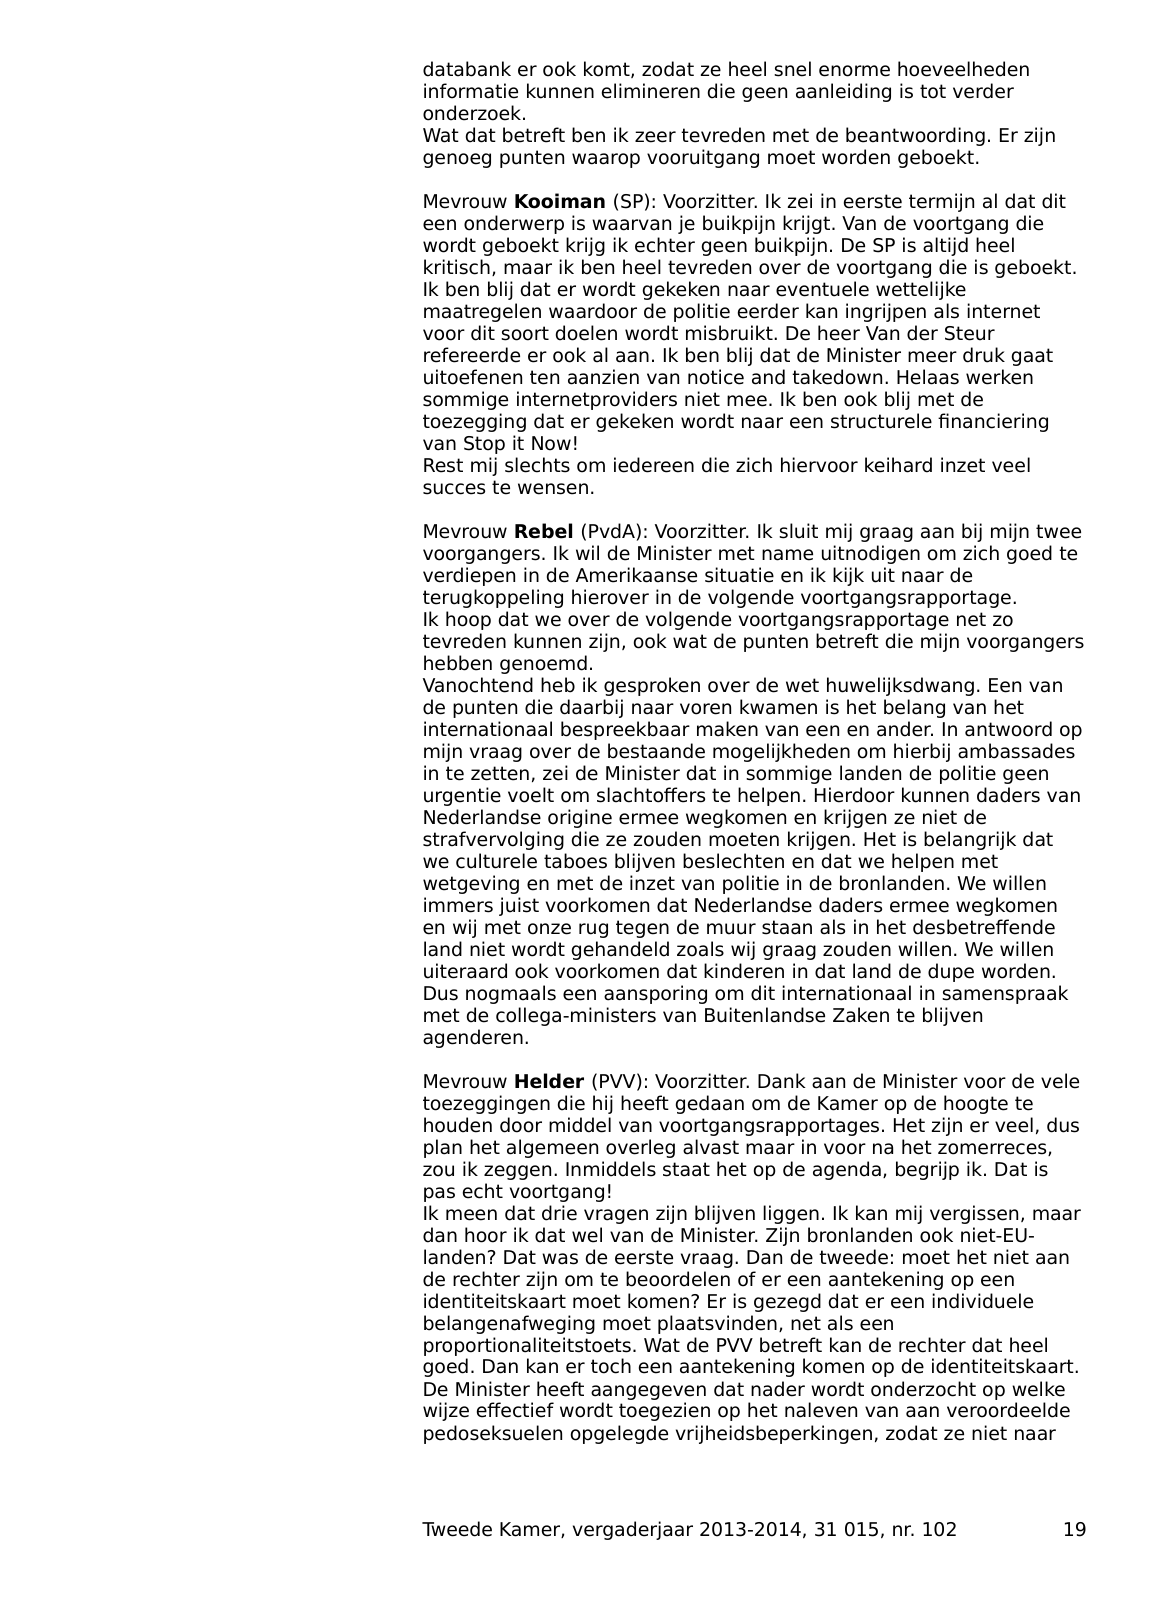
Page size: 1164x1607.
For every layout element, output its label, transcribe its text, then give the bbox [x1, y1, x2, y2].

text Ik meen dat drie vragen zijn blijven liggen. Ik kan mij vergissen, maar dan hoor ik dat wel van de Minister. Zijn bronlanden ook niet-EU-landen? Dat was de eerste vraag. Dan de tweede: moet het niet aan de rechter zijn om te beoordelen of er een aantekening op een identiteitskaart moet komen? Er is gezegd dat er een individuele belangenafweging moet plaatsvinden, net als een proportionaliteitstoets. Wat de PVV betreft kan de rechter dat heel goed. Dan kan er toch een aantekening komen op de identiteitskaart. De Minister heeft aangegeven dat nader wordt onderzocht op welke wijze effectief wordt toegezien op het naleven van aan veroordeelde pedoseksuelen opgelegde vrijheidsbeperkingen, zodat ze niet naar [422, 1203, 1087, 1444]
text Mevrouw Rebel (PvdA): Voorzitter. Ik sluit mij graag aan bij mijn twee voorgangers. Ik wil de Minister met name uitnodigen om zich goed te verdiepen in de Amerikaanse situatie en ik kijk uit naar de terugkoppeling hierover in de volgende voortgangsrapportage. [422, 521, 1087, 609]
text Wat dat betreft ben ik zeer tevreden met de beantwoording. Er zijn genoeg punten waarop vooruitgang moet worden geboekt. [422, 125, 1087, 169]
text Ik ben blij dat er wordt gekeken naar eventuele wettelijke maatregelen waardoor de politie eerder kan ingrijpen als internet voor dit soort doelen wordt misbruikt. De heer Van der Steur refereerde er ook al aan. Ik ben blij dat de Minister meer druk gaat uitoefenen ten aanzien van notice and takedown. Helaas werken sommige internetproviders niet mee. Ik ben ook blij met de toezegging dat er gekeken wordt naar een structurele financiering van Stop it Now! [422, 279, 1087, 455]
text Rest mij slechts om iedereen die zich hiervoor keihard inzet veel succes te wensen. [422, 455, 1087, 499]
text Vanochtend heb ik gesproken over de wet huwelijksdwang. Een van de punten die daarbij naar voren kwamen is het belang van het internationaal bespreekbaar maken van een en ander. In antwoord op mijn vraag over de bestaande mogelijkheden om hierbij ambassades in te zetten, zei de Minister dat in sommige landen de politie geen urgentie voelt om slachtoffers te helpen. Hierdoor kunnen daders van Nederlandse origine ermee wegkomen en krijgen ze niet de strafvervolging die ze zouden moeten krijgen. Het is belangrijk dat we culturele taboes blijven beslechten en dat we helpen met wetgeving en met de inzet van politie in de bronlanden. We willen immers juist voorkomen dat Nederlandse daders ermee wegkomen en wij met onze rug tegen de muur staan als in het desbetreffende land niet wordt gehandeld zoals wij graag zouden willen. We willen uiteraard ook voorkomen dat kinderen in dat land de dupe worden. Dus nogmaals een aansporing om dit internationaal in samenspraak met de collega-ministers van Buitenlandse Zaken te blijven agenderen. [422, 675, 1087, 1048]
text Ik hoop dat we over de volgende voortgangsrapportage net zo tevreden kunnen zijn, ook wat de punten betreft die mijn voorgangers hebben genoemd. [422, 609, 1087, 675]
text databank er ook komt, zodat ze heel snel enorme hoeveelheden informatie kunnen elimineren die geen aanleiding is tot verder onderzoek. [422, 59, 1087, 125]
text Mevrouw Helder (PVV): Voorzitter. Dank aan de Minister voor de vele toezeggingen die hij heeft gedaan om de Kamer op de hoogte te houden door middel van voortgangsrapportages. Het zijn er veel, dus plan het algemeen overleg alvast maar in voor na het zomerreces, zou ik zeggen. Inmiddels staat het op de agenda, begrijp ik. Dat is pas echt voortgang! [422, 1071, 1087, 1203]
text Mevrouw Kooiman (SP): Voorzitter. Ik zei in eerste termijn al dat dit een onderwerp is waarvan je buikpijn krijgt. Van de voortgang die wordt geboekt krijg ik echter geen buikpijn. De SP is altijd heel kritisch, maar ik ben heel tevreden over de voortgang die is geboekt. [422, 191, 1087, 279]
